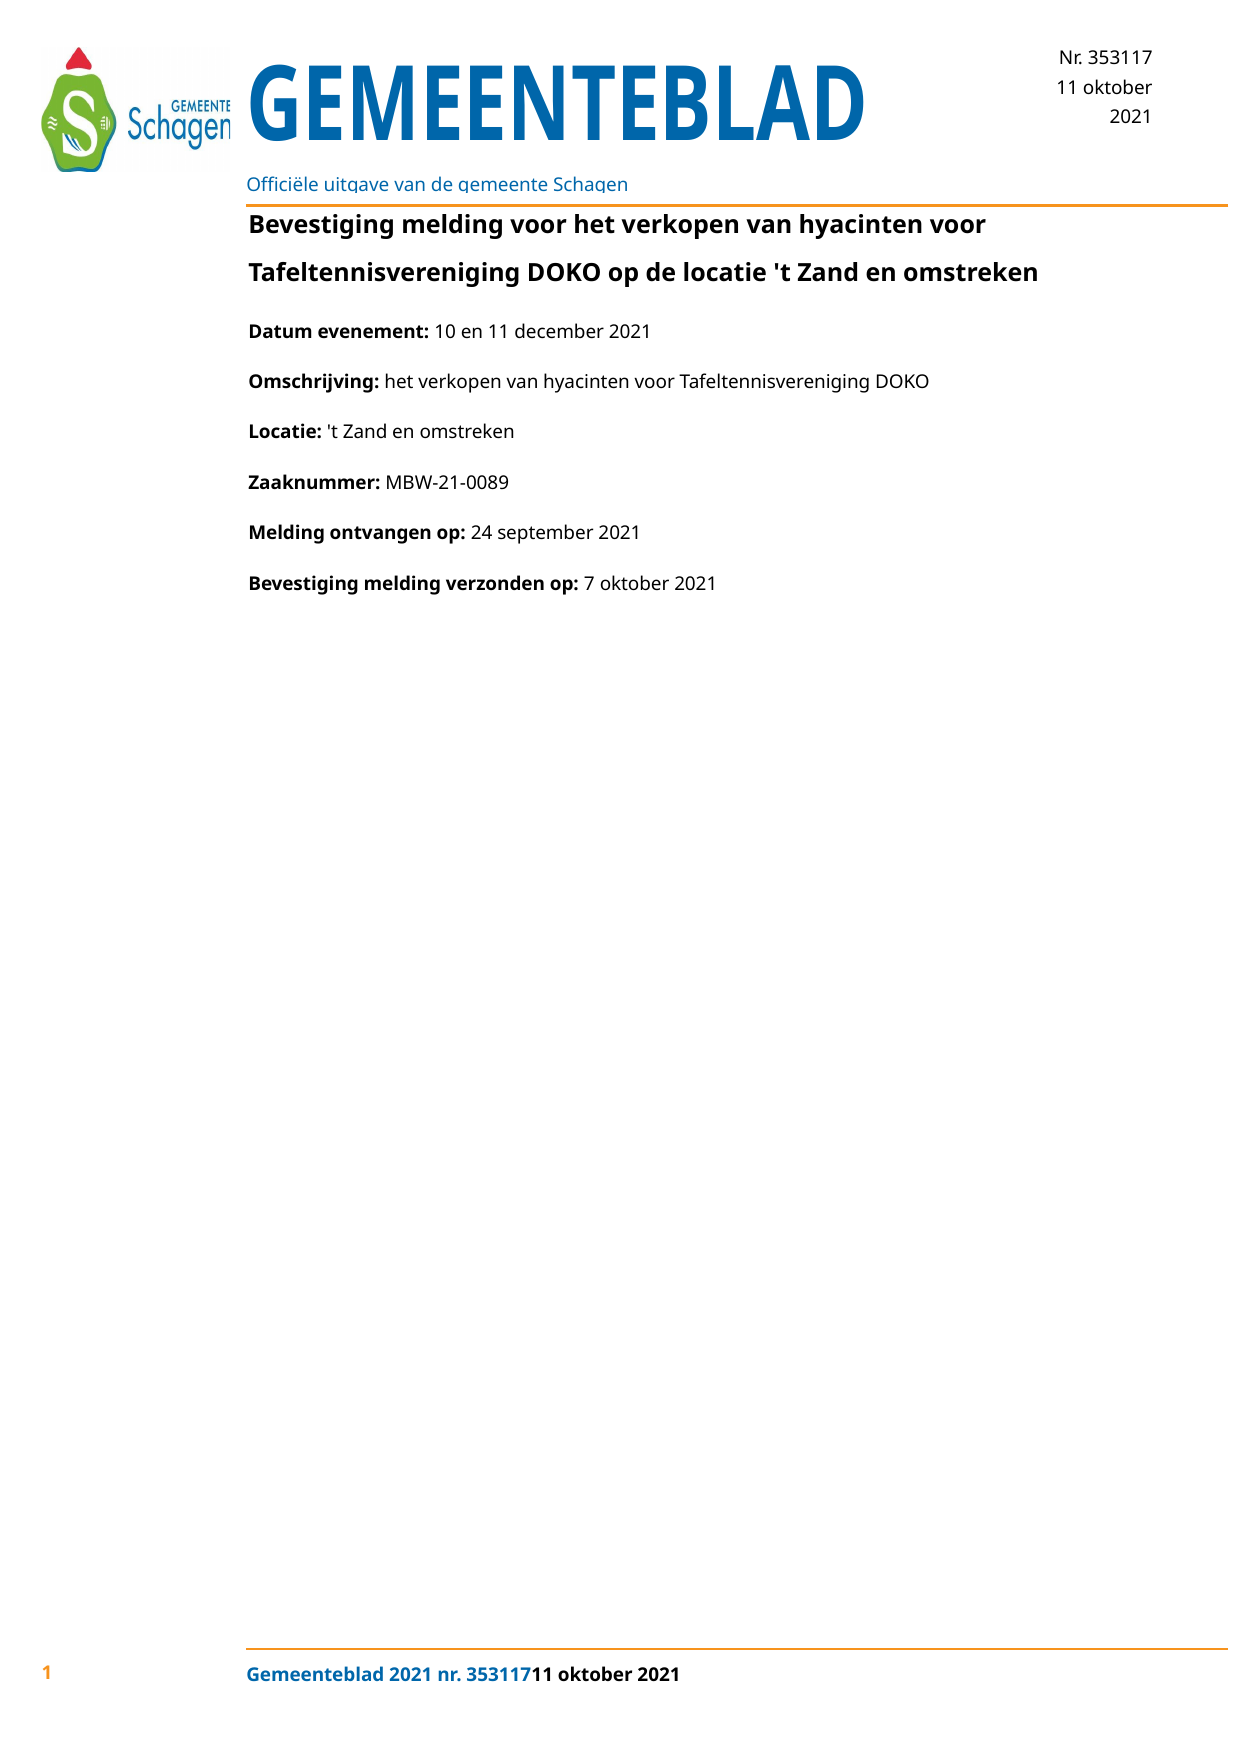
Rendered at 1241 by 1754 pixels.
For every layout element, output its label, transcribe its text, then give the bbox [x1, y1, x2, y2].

text Datum evenement: 10 en 11 december 2021 [248, 318, 1152, 344]
picture [41, 47, 231, 172]
text Melding ontvangen op: 24 september 2021 [248, 519, 1152, 545]
text Omschrijving: het verkopen van hyacinten voor Tafeltennisvereniging DOKO [248, 368, 1152, 394]
text Bevestiging melding verzonden op: 7 oktober 2021 [248, 570, 1152, 596]
text Zaaknummer: MBW-21-0089 [248, 469, 1152, 495]
text Bevestiging melding voor het verkopen van hyacinten voor Tafeltennisvereniging DOKO op de locatie 't Zand en omstreken [248, 207, 1152, 288]
text Locatie: 't Zand en omstreken [248, 419, 1152, 444]
